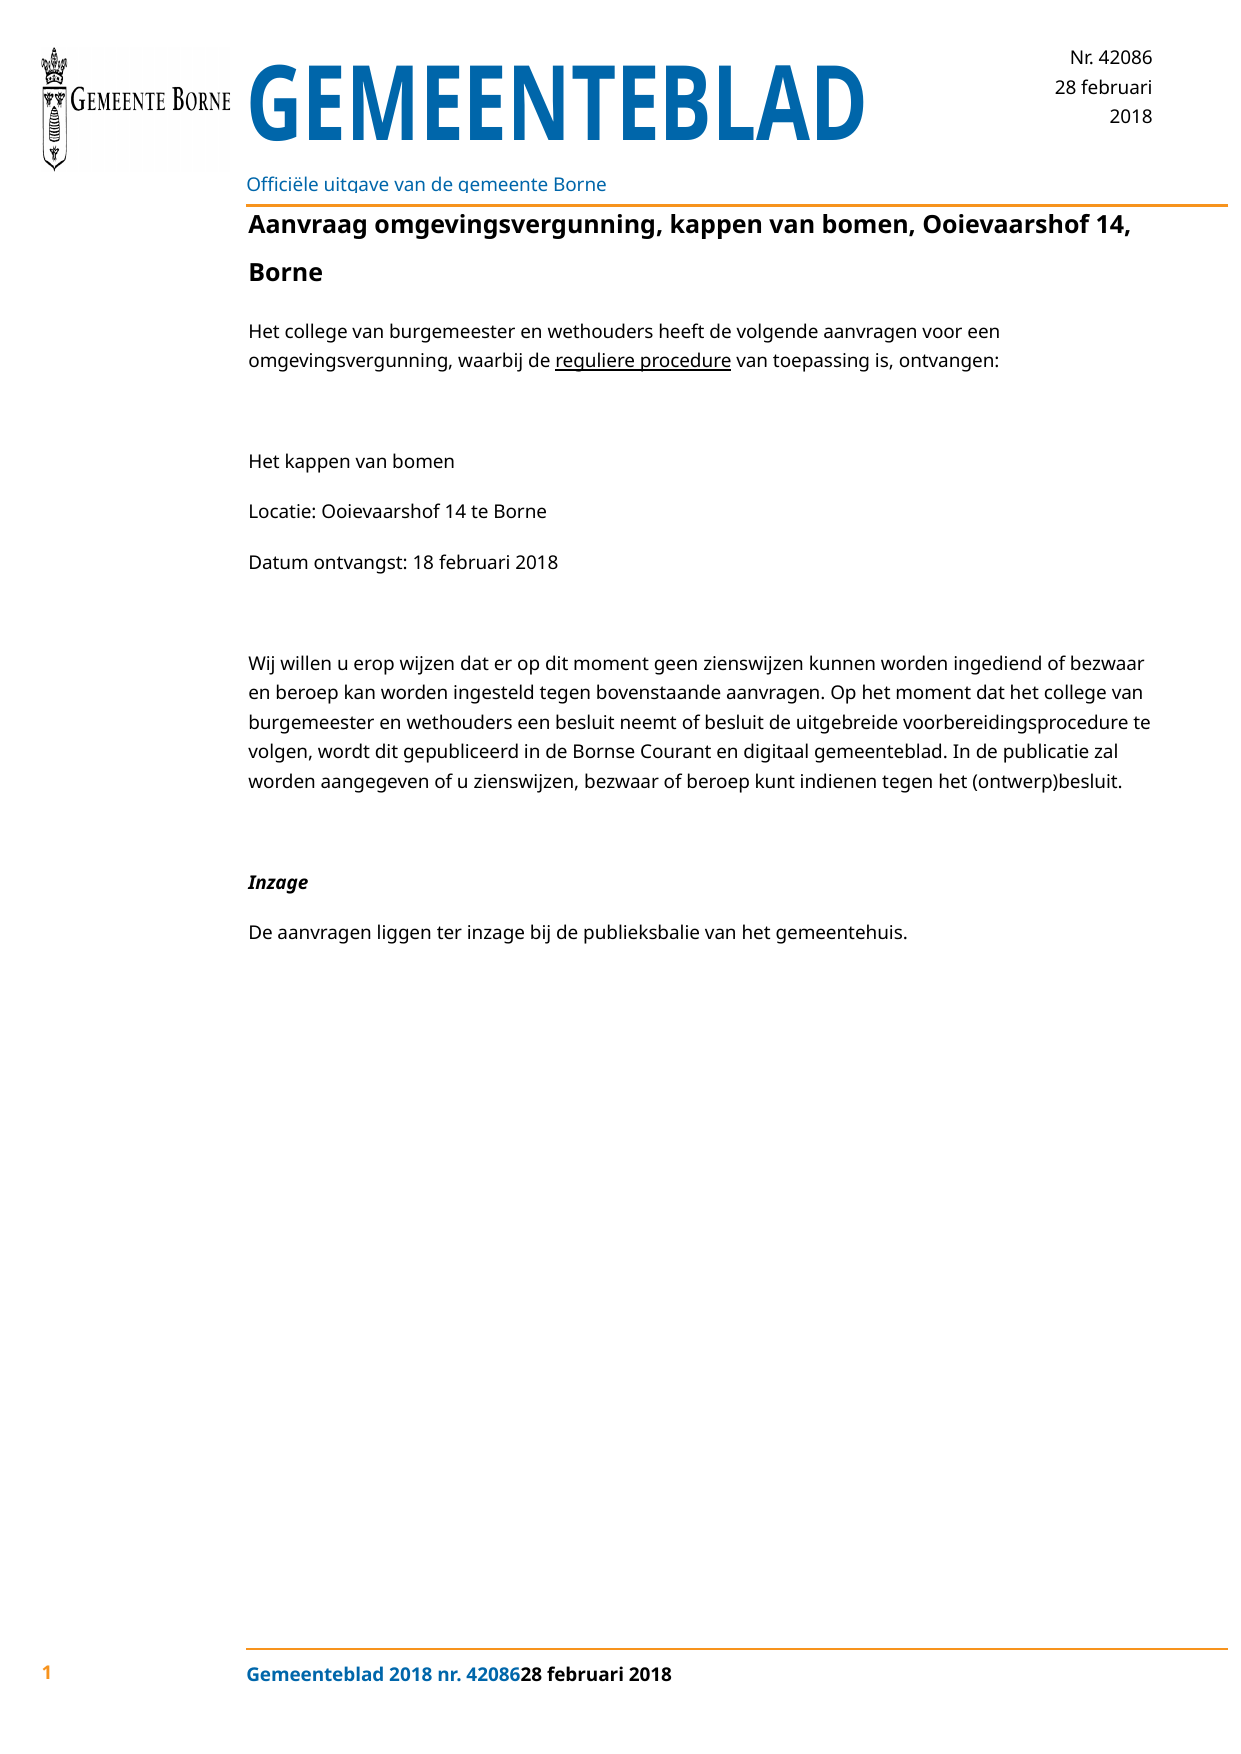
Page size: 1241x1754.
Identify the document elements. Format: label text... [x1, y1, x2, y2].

text Wij willen u erop wijzen dat er op dit moment geen zienswijzen kunnen worden ingediend of bezwaar en beroep kan worden ingesteld tegen bovenstaande aanvragen. Op het moment dat het college van burgemeester en wethouders een besluit neemt of besluit de uitgebreide voorbereidingsprocedure te volgen, wordt dit gepubliceerd in de Bornse Courant en digitaal gemeenteblad. In de publicatie zal worden aangegeven of u zienswijzen, bezwaar of beroep kunt indienen tegen het (ontwerp)besluit. [248, 650, 1152, 794]
picture [41, 47, 231, 172]
text Het kappen van bomen [248, 448, 1152, 474]
text De aanvragen liggen ter inzage bij de publieksbalie van het gemeentehuis. [248, 919, 1152, 945]
text Aanvraag omgevingsvergunning, kappen van bomen, Ooievaarshof 14, Borne [248, 207, 1152, 288]
text Datum ontvangst: 18 februari 2018 [248, 549, 1152, 575]
text Het college van burgemeester en wethouders heeft de volgende aanvragen voor een omgevingsvergunning, waarbij de reguliere procedure van toepassing is, ontvangen: [248, 318, 1152, 373]
text Locatie: Ooievaarshof 14 te Borne [248, 499, 1152, 524]
text Inzage [248, 869, 1152, 895]
